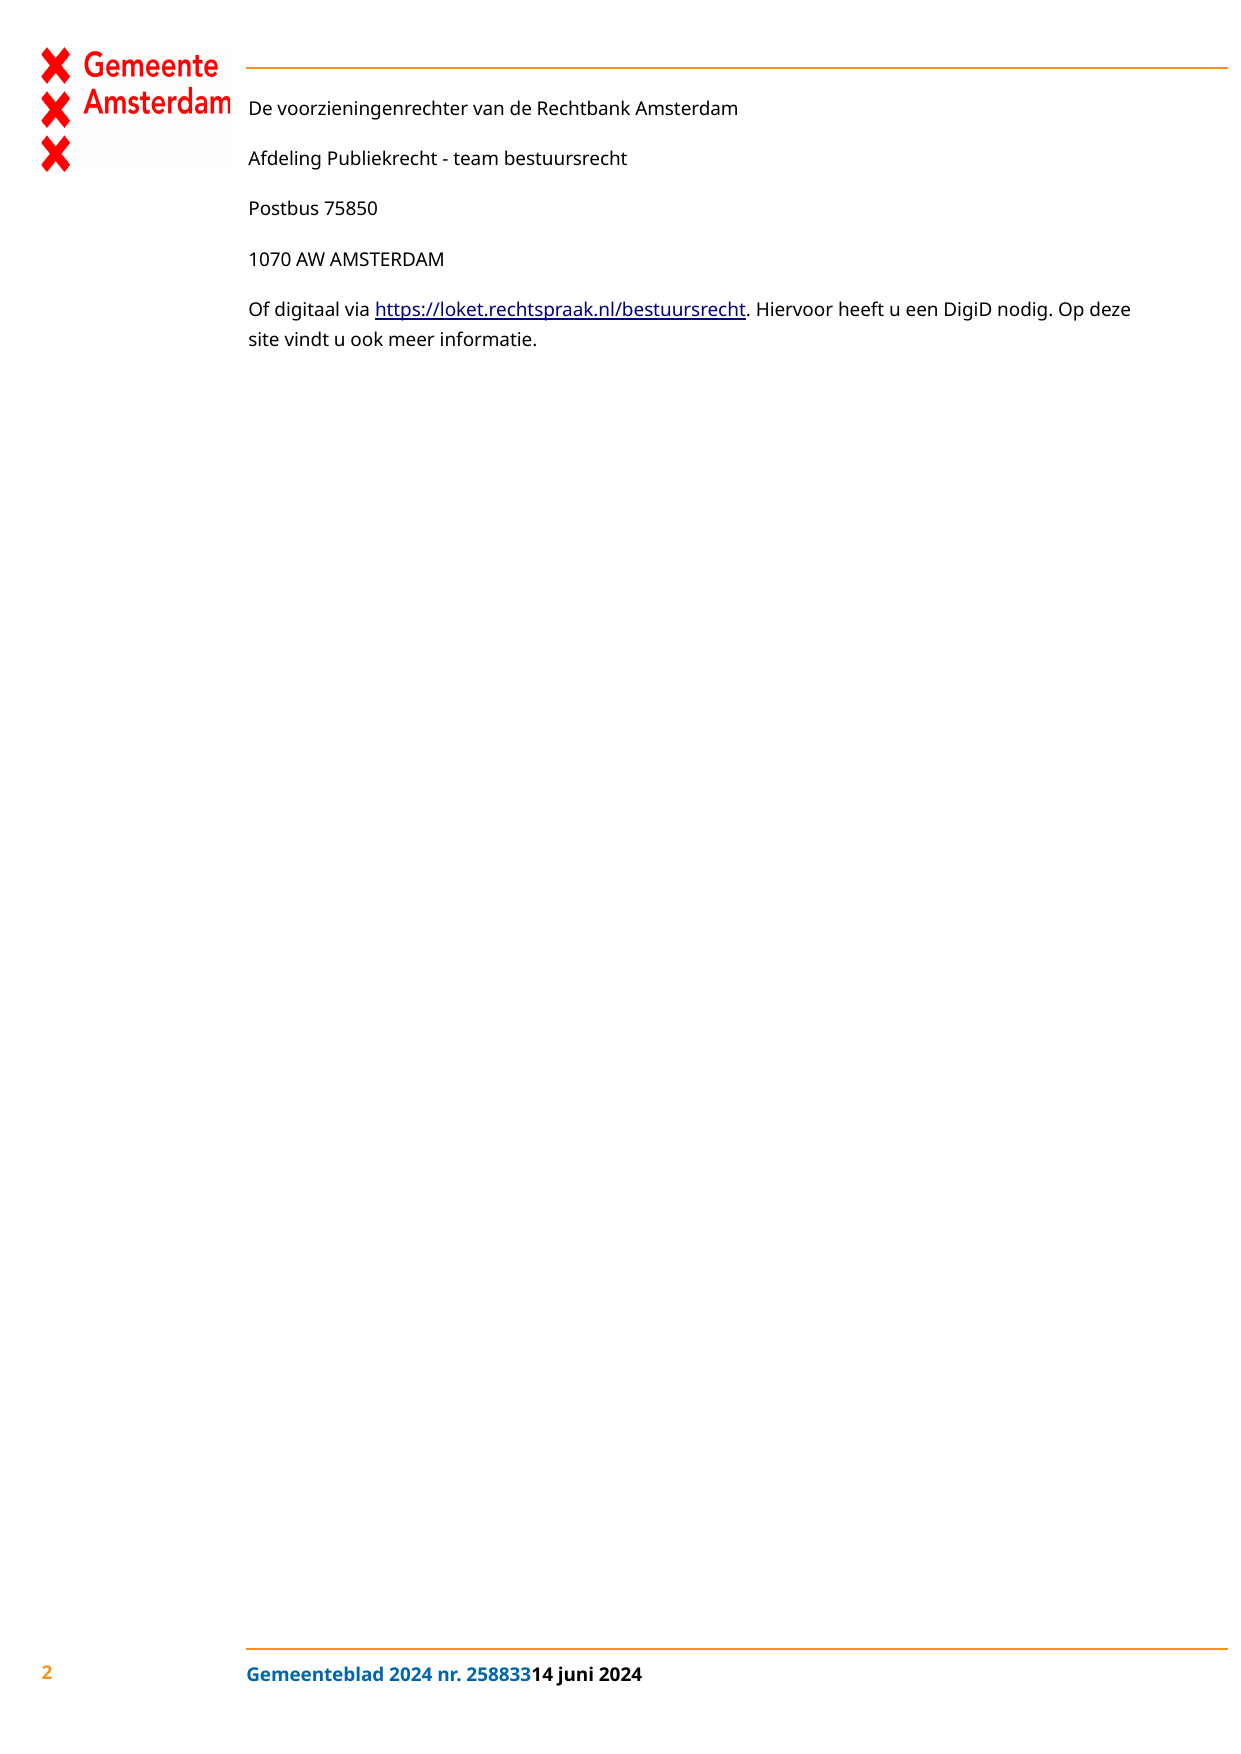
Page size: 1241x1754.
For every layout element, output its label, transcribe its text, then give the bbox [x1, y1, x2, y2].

text De voorzieningenrechter van de Rechtbank Amsterdam [248, 95, 1152, 121]
text Afdeling Publiekrecht - team bestuursrecht [248, 145, 1152, 171]
text Of digitaal via https://loket.rechtspraak.nl/bestuursrecht. Hiervoor heeft u een DigiD nodig. Op deze site vindt u ook meer informatie. [248, 296, 1152, 352]
text Postbus 75850 [248, 196, 1152, 221]
text 1070 AW AMSTERDAM [248, 246, 1152, 272]
picture [41, 47, 231, 172]
